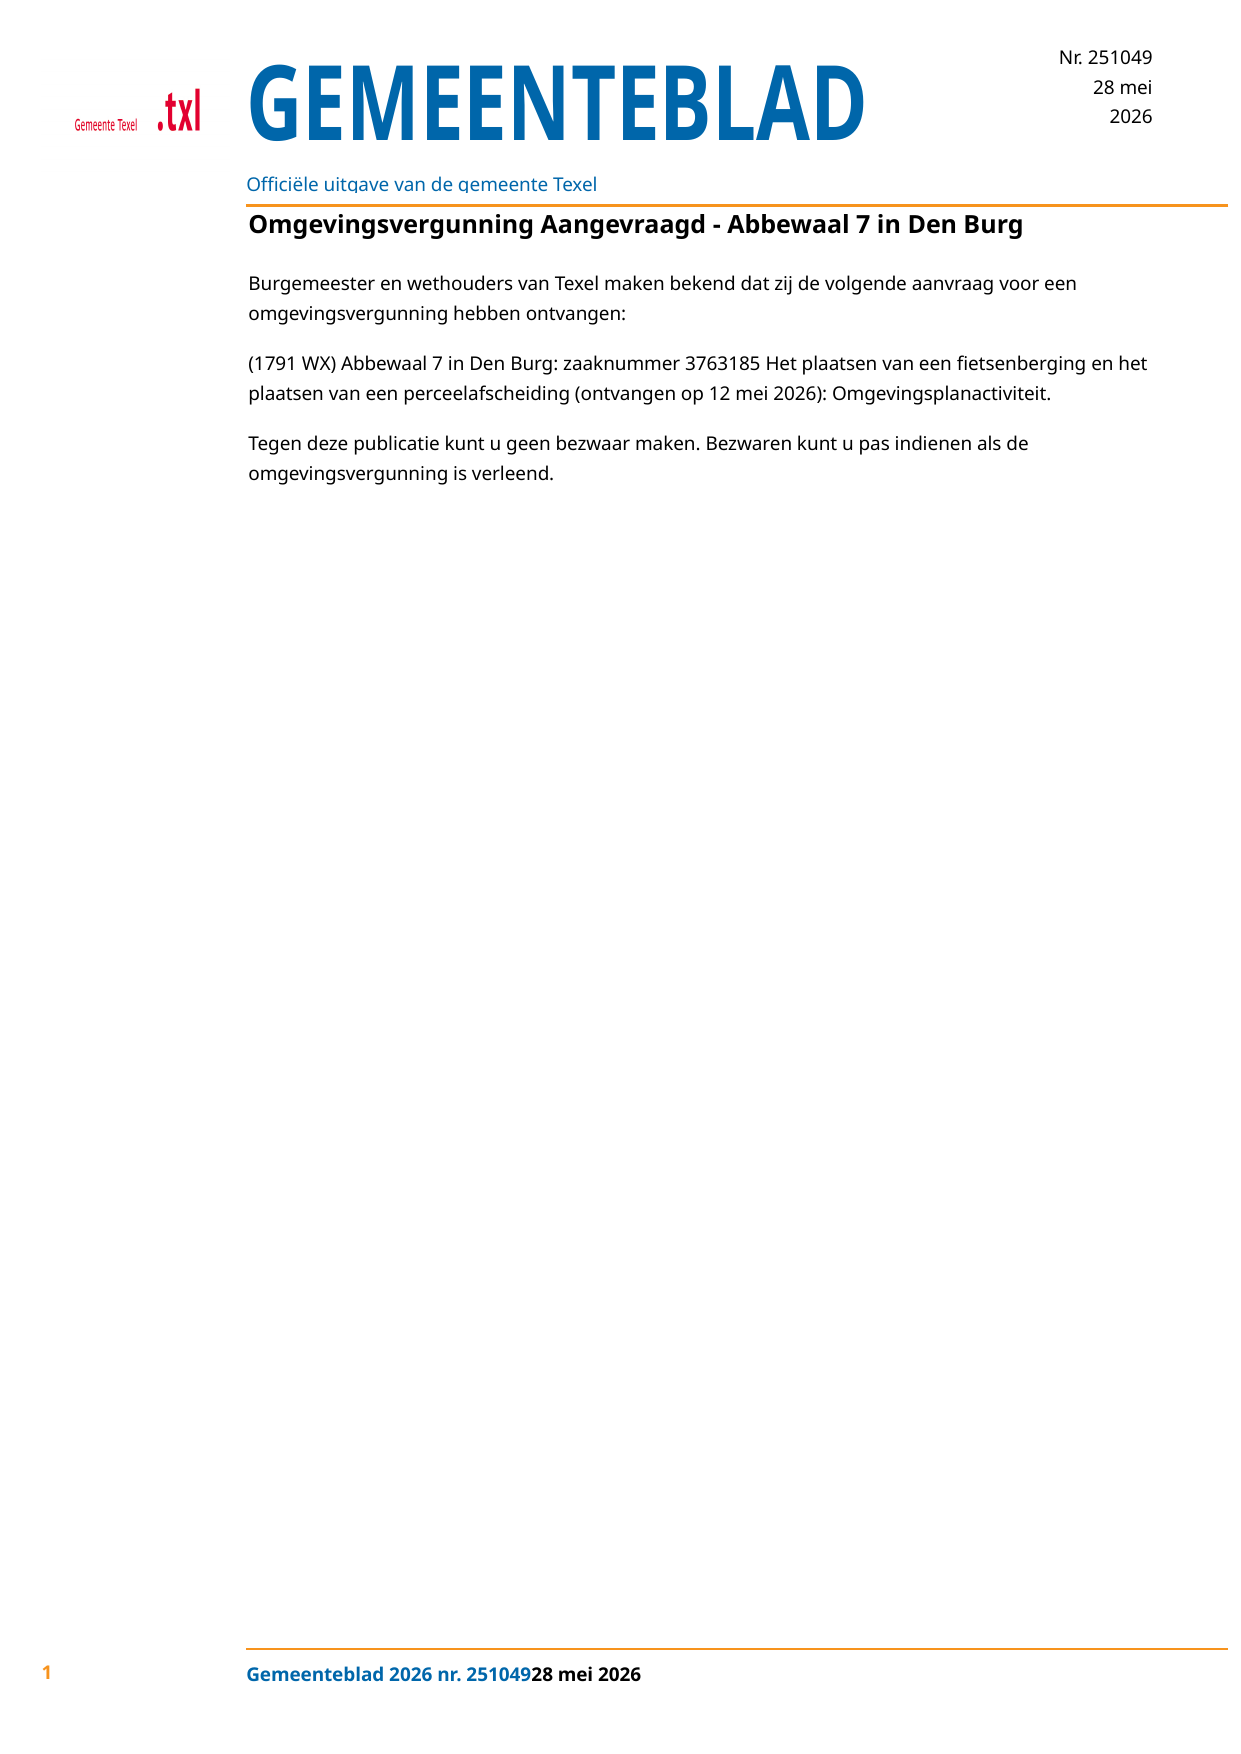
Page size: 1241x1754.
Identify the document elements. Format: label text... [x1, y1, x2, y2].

text (1791 WX) Abbewaal 7 in Den Burg: zaaknummer 3763185 Het plaatsen van een fietsenberging en het plaatsen van een perceelafscheiding (ontvangen op 12 mei 2026): Omgevingsplanactiviteit. [248, 350, 1152, 406]
text Burgemeester en wethouders van Texel maken bekend dat zij de volgende aanvraag voor een omgevingsvergunning hebben ontvangen: [248, 270, 1152, 326]
picture [41, 47, 231, 172]
text Tegen deze publicatie kunt u geen bezwaar maken. Bezwaren kunt u pas indienen als de omgevingsvergunning is verleend. [248, 430, 1152, 486]
text Omgevingsvergunning Aangevraagd - Abbewaal 7 in Den Burg [248, 207, 1152, 241]
